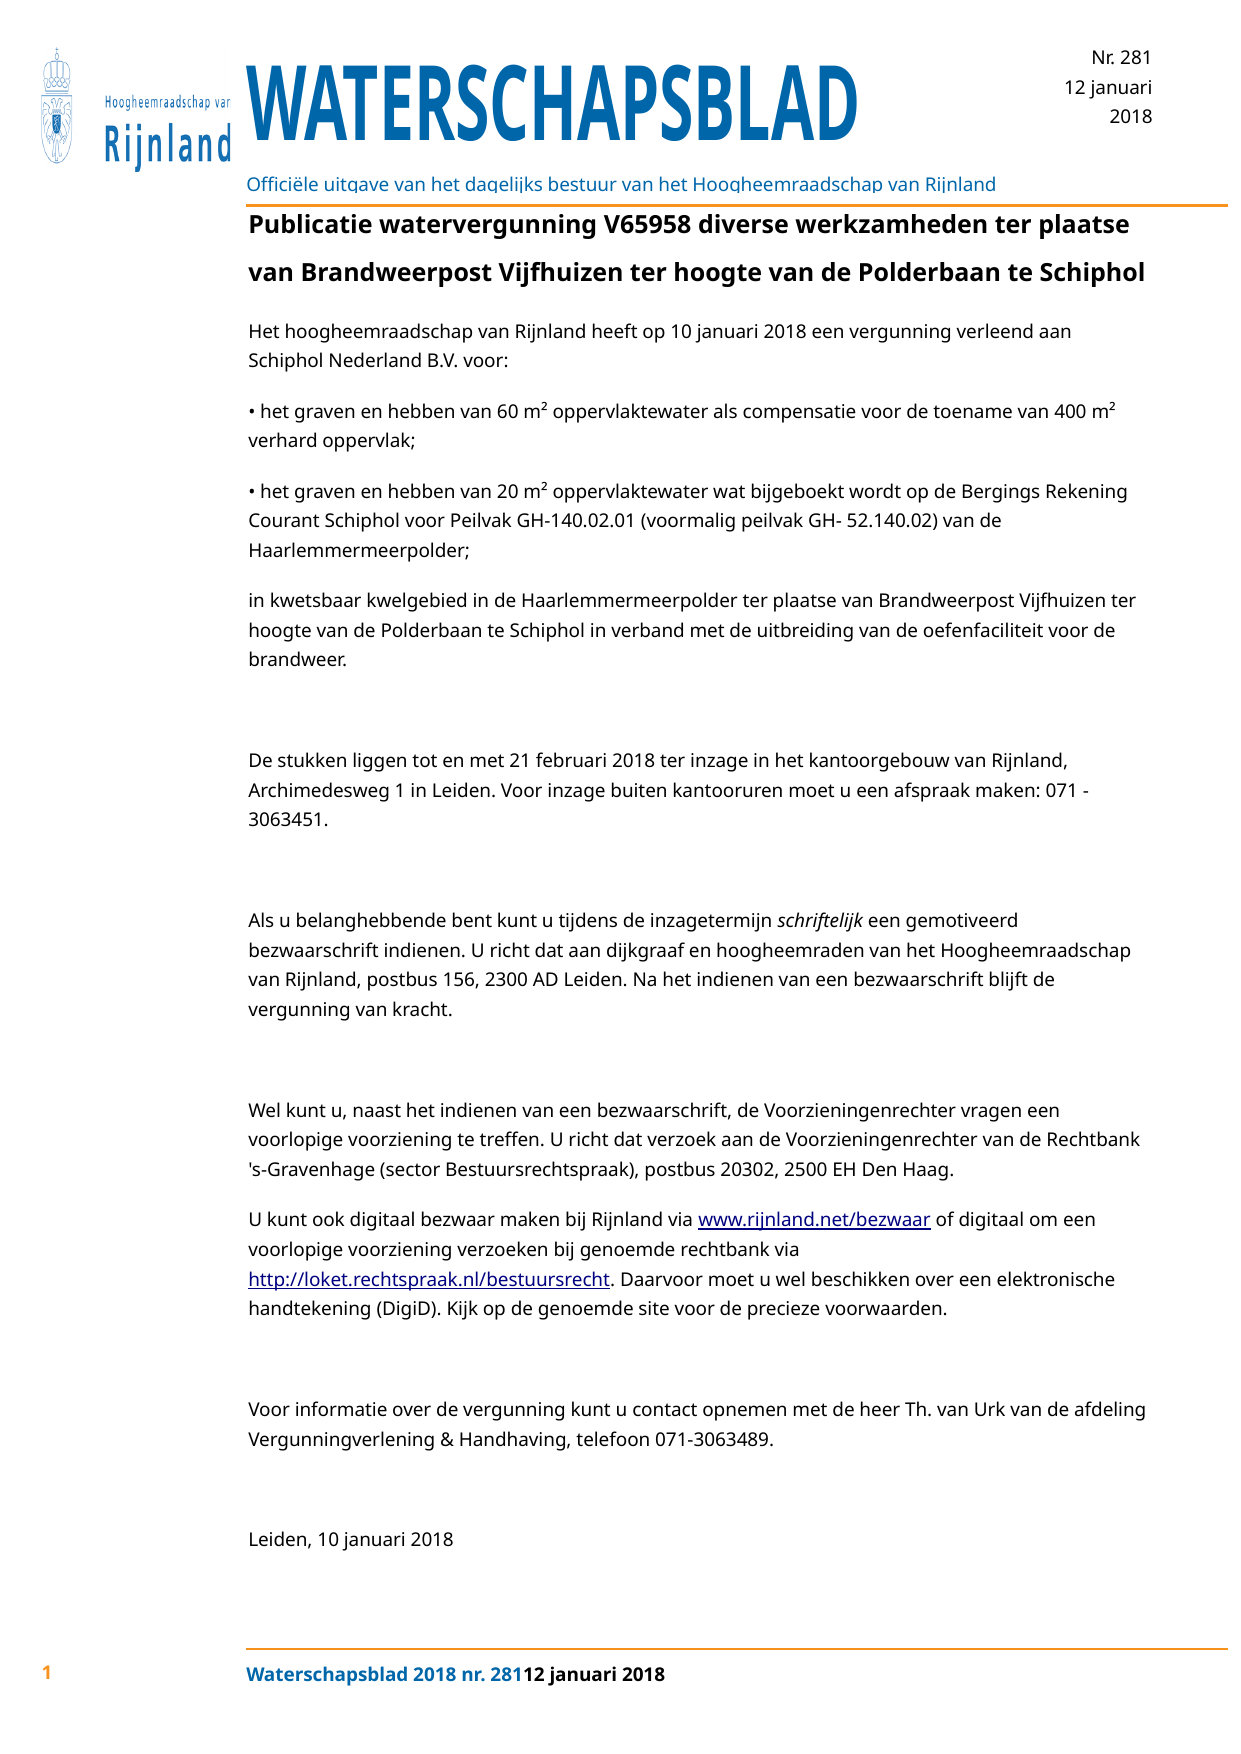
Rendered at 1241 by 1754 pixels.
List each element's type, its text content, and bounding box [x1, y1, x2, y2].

text • het graven en hebben van 60 m² oppervlaktewater als compensatie voor de toename van 400 m² verhard oppervlak; [248, 398, 1152, 453]
text Publicatie watervergunning V65958 diverse werkzamheden ter plaatse van Brandweerpost Vijfhuizen ter hoogte van de Polderbaan te Schiphol [248, 207, 1152, 288]
text Als u belanghebbende bent kunt u tijdens de inzagetermijn schriftelijk een gemotiveerd bezwaarschrift indienen. U richt dat aan dijkgraaf en hoogheemraden van het Hoogheemraadschap van Rijnland, postbus 156, 2300 AD Leiden. Na het indienen van een bezwaarschrift blijft de vergunning van kracht. [248, 907, 1152, 1022]
text Leiden, 10 januari 2018 [248, 1527, 1152, 1552]
text • het graven en hebben van 20 m² oppervlaktewater wat bijgeboekt wordt op de Bergings Rekening Courant Schiphol voor Peilvak GH-140.02.01 (voormalig peilvak GH- 52.140.02) van de Haarlemmermeerpolder; [248, 478, 1152, 563]
text Voor informatie over de vergunning kunt u contact opnemen met de heer Th. van Urk van de afdeling Vergunningverlening & Handhaving, telefoon 071-3063489. [248, 1396, 1152, 1452]
picture [41, 47, 231, 172]
text U kunt ook digitaal bezwaar maken bij Rijnland via www.rijnland.net/bezwaar of digitaal om een voorlopige voorziening verzoeken bij genoemde rechtbank via http://loket.rechtspraak.nl/bestuursrecht. Daarvoor moet u wel beschikken over een elektronische handtekening (DigiD). Kijk op de genoemde site voor de precieze voorwaarden. [248, 1207, 1152, 1321]
text in kwetsbaar kwelgebied in de Haarlemmermeerpolder ter plaatse van Brandweerpost Vijfhuizen ter hoogte van de Polderbaan te Schiphol in verband met de uitbreiding van de oefenfaciliteit voor de brandweer. [248, 587, 1152, 672]
text Het hoogheemraadschap van Rijnland heeft op 10 januari 2018 een vergunning verleend aan Schiphol Nederland B.V. voor: [248, 318, 1152, 373]
text Wel kunt u, naast het indienen van een bezwaarschrift, de Voorzieningenrechter vragen een voorlopige voorziening te treffen. U richt dat verzoek aan de Voorzieningenrechter van de Rechtbank 's-Gravenhage (sector Bestuursrechtspraak), postbus 20302, 2500 EH Den Haag. [248, 1097, 1152, 1182]
text De stukken liggen tot en met 21 februari 2018 ter inzage in het kantoorgebouw van Rijnland, Archimedesweg 1 in Leiden. Voor inzage buiten kantooruren moet u een afspraak maken: 071 - 3063451. [248, 747, 1152, 832]
